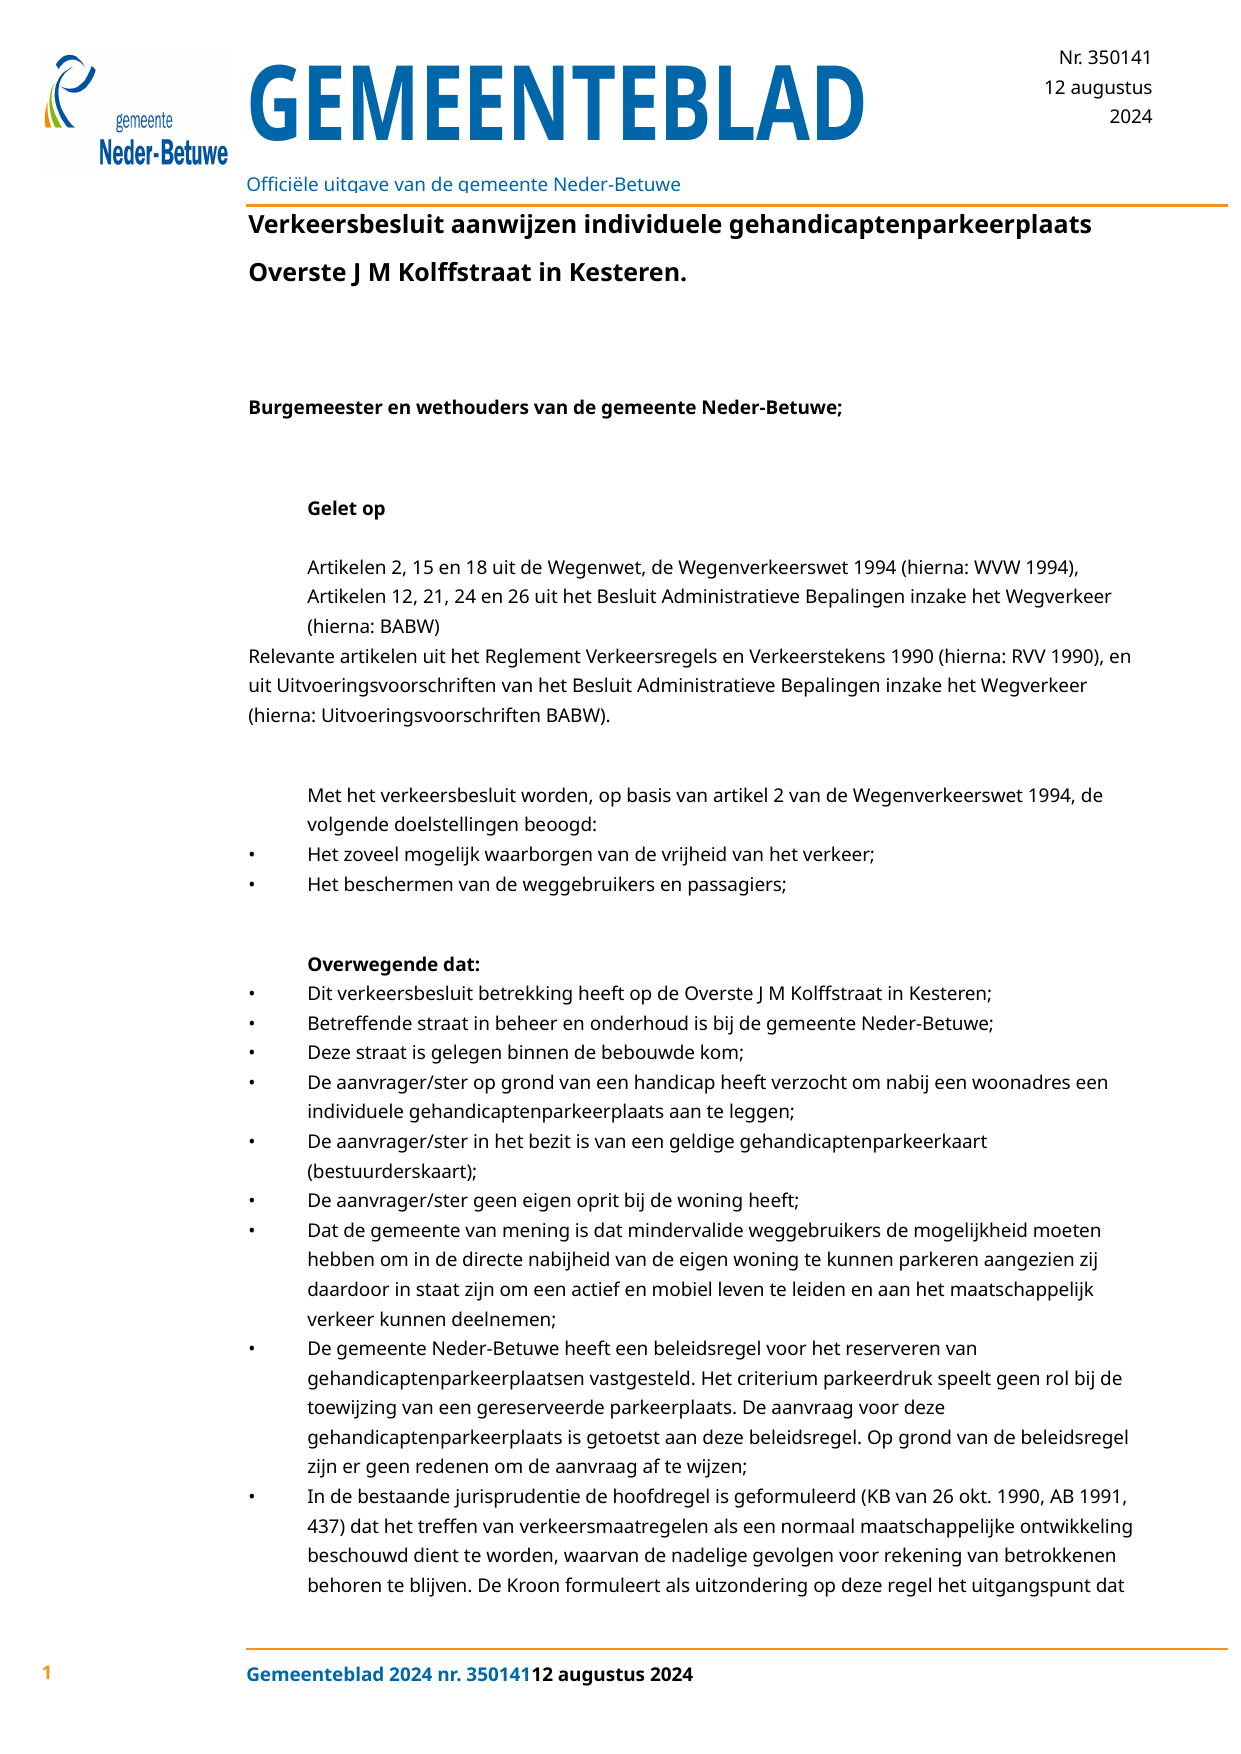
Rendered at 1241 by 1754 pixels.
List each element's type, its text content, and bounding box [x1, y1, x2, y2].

list Betreffende straat in beheer en onderhoud is bij de gemeente Neder-Betuwe; [248, 1010, 1152, 1036]
text Verkeersbesluit aanwijzen individuele gehandicaptenparkeerplaats Overste J M Kolffstraat in Kesteren. [248, 207, 1152, 288]
list Overwegende dat: [248, 951, 1152, 976]
list Artikelen 2, 15 en 18 uit de Wegenwet, de Wegenverkeerswet 1994 (hierna: WVW 1994), [248, 554, 1152, 580]
picture [41, 47, 231, 172]
list Het zoveel mogelijk waarborgen van de vrijheid van het verkeer; [248, 841, 1152, 867]
list De aanvrager/ster op grond van een handicap heeft verzocht om nabij een woonadres een individuele gehandicaptenparkeerplaats aan te leggen; [248, 1069, 1152, 1124]
text Burgemeester en wethouders van de gemeente Neder-Betuwe; [248, 394, 1152, 420]
list Gelet op [248, 495, 1152, 521]
list Artikelen 12, 21, 24 en 26 uit het Besluit Administratieve Bepalingen inzake het Wegverkeer (hierna: BABW) [248, 584, 1152, 639]
text Relevante artikelen uit het Reglement Verkeersregels en Verkeerstekens 1990 (hierna: RVV 1990), en uit Uitvoeringsvoorschriften van het Besluit Administratieve Bepalingen inzake het Wegverkeer (hierna: Uitvoeringsvoorschriften BABW). [248, 643, 1152, 728]
list Met het verkeersbesluit worden, op basis van artikel 2 van de Wegenverkeerswet 1994, de volgende doelstellingen beoogd: [248, 782, 1152, 837]
list Dit verkeersbesluit betrekking heeft op de Overste J M Kolffstraat in Kesteren; [248, 980, 1152, 1006]
list Dat de gemeente van mening is dat mindervalide weggebruikers de mogelijkheid moeten hebben om in de directe nabijheid van de eigen woning te kunnen parkeren aangezien zij daardoor in staat zijn om een actief en mobiel leven te leiden en aan het maatschappelijk verkeer kunnen deelnemen; [248, 1217, 1152, 1331]
list In de bestaande jurisprudentie de hoofdregel is geformuleerd (KB van 26 okt. 1990, AB 1991, 437) dat het treffen van verkeersmaatregelen als een normaal maatschappelijke ontwikkeling beschouwd dient te worden, waarvan de nadelige gevolgen voor rekening van betrokkenen behoren te blijven. De Kroon formuleert als uitzondering op deze regel het uitgangspunt dat [248, 1483, 1152, 1598]
list Deze straat is gelegen binnen de bebouwde kom; [248, 1039, 1152, 1065]
list Het beschermen van de weggebruikers en passagiers; [248, 871, 1152, 896]
list De gemeente Neder-Betuwe heeft een beleidsregel voor het reserveren van gehandicaptenparkeerplaatsen vastgesteld. Het criterium parkeerdruk speelt geen rol bij de toewijzing van een gereserveerde parkeerplaats. De aanvraag voor deze gehandicaptenparkeerplaats is getoetst aan deze beleidsregel. Op grond van de beleidsregel zijn er geen redenen om de aanvraag af te wijzen; [248, 1335, 1152, 1479]
list De aanvrager/ster geen eigen oprit bij de woning heeft; [248, 1187, 1152, 1213]
list De aanvrager/ster in het bezit is van een geldige gehandicaptenparkeerkaart (bestuurderskaart); [248, 1128, 1152, 1183]
